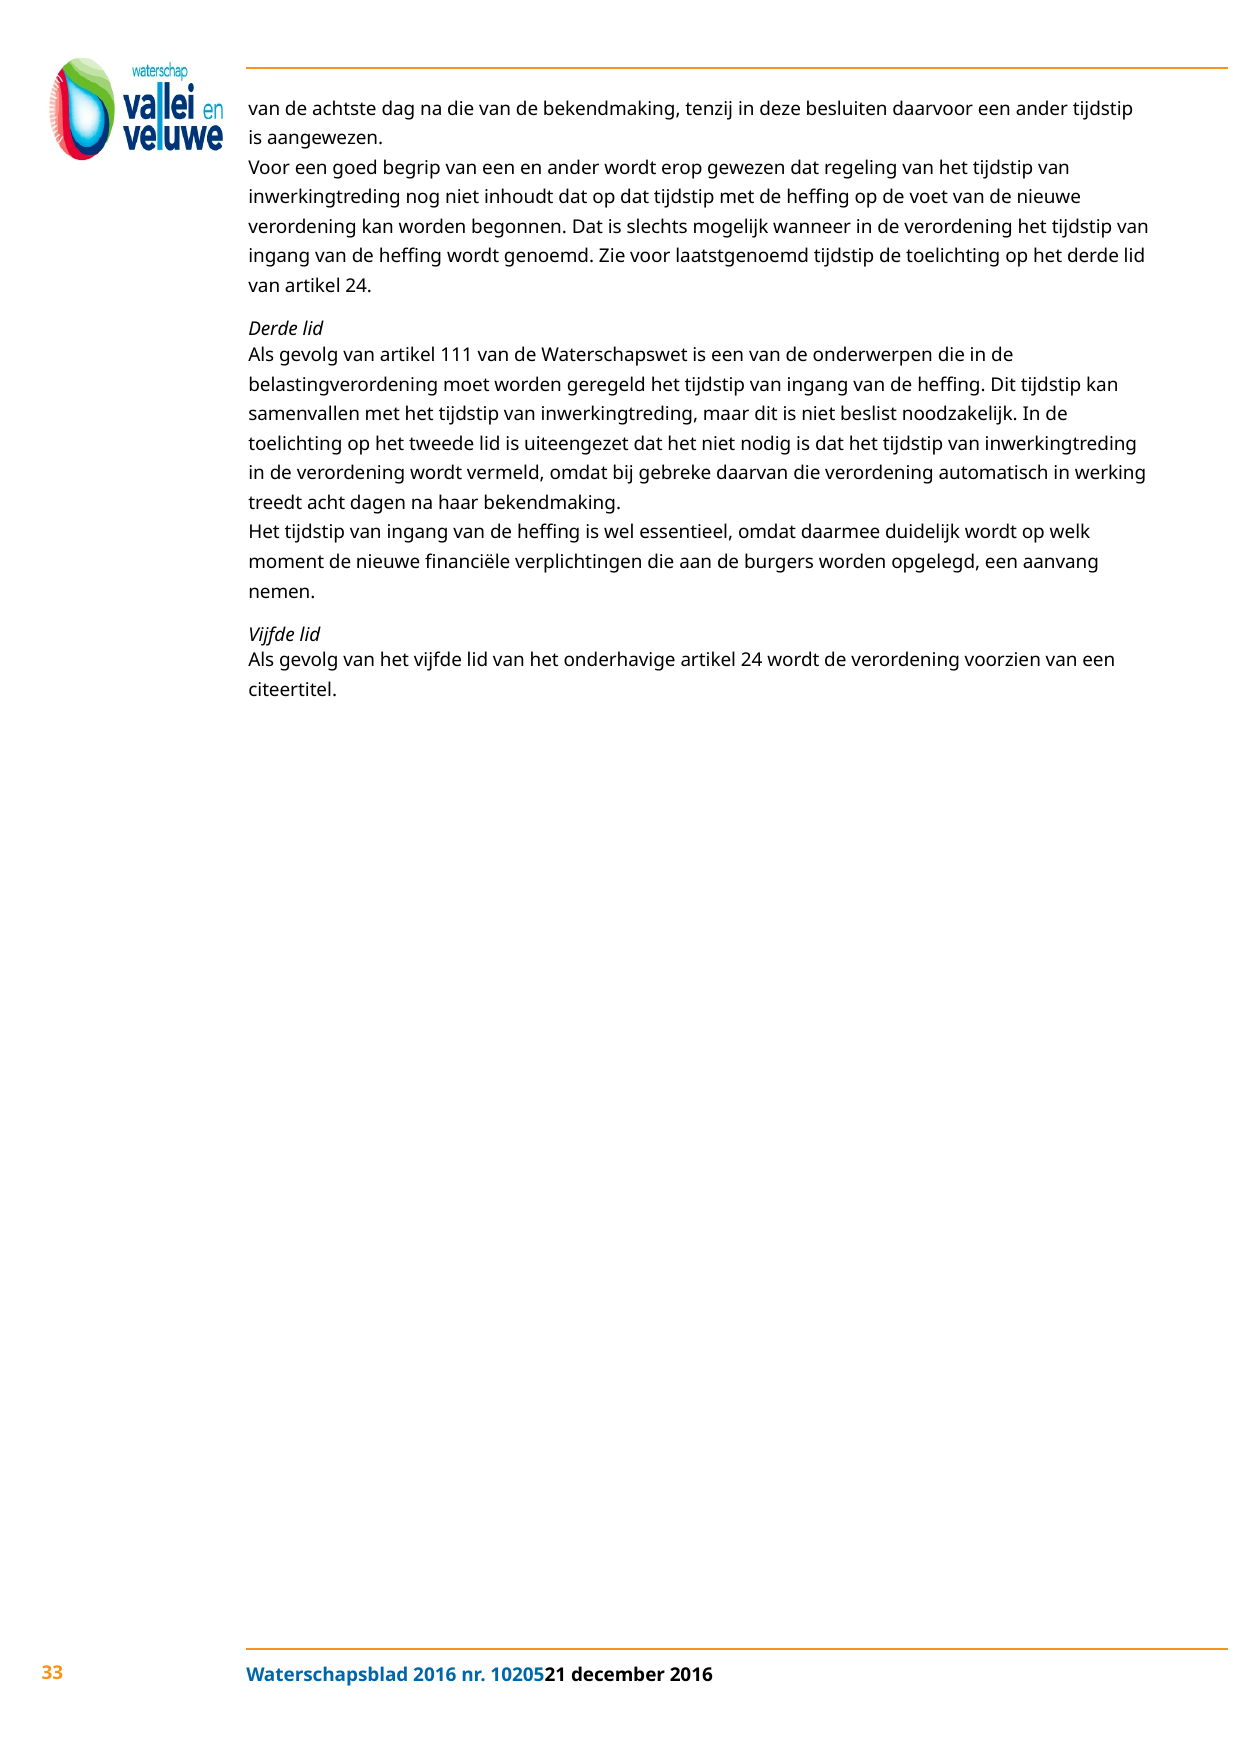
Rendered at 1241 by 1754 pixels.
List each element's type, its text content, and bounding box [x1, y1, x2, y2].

text Derde lid [248, 315, 1152, 341]
text Vijfde lid [248, 621, 1152, 647]
text Het tijdstip van ingang van de heffing is wel essentieel, omdat daarmee duidelijk wordt op welk moment de nieuwe financiële verplichtingen die aan de burgers worden opgelegd, een aanvang nemen. [248, 519, 1152, 603]
text Als gevolg van artikel 111 van de Waterschapswet is een van de onderwerpen die in de belastingverordening moet worden geregeld het tijdstip van ingang van de heffing. Dit tijdstip kan samenvallen met het tijdstip van inwerkingtreding, maar dit is niet beslist noodzakelijk. In de toelichting op het tweede lid is uiteengezet dat het niet nodig is dat het tijdstip van inwerkingtreding in de verordening wordt vermeld, omdat bij gebreke daarvan die verordening automatisch in werking treedt acht dagen na haar bekendmaking. [248, 341, 1152, 515]
text Voor een goed begrip van een en ander wordt erop gewezen dat regeling van het tijdstip van inwerkingtreding nog niet inhoudt dat op dat tijdstip met de heffing op de voet van de nieuwe verordening kan worden begonnen. Dat is slechts mogelijk wanneer in de verordening het tijdstip van ingang van de heffing wordt genoemd. Zie voor laatstgenoemd tijdstip de toelichting op het derde lid van artikel 24. [248, 154, 1152, 298]
text van de achtste dag na die van de bekendmaking, tenzij in deze besluiten daarvoor een ander tijdstip is aangewezen. [248, 95, 1152, 150]
picture [41, 47, 231, 172]
text Als gevolg van het vijfde lid van het onderhavige artikel 24 wordt de verordening voorzien van een citeertitel. [248, 647, 1152, 702]
